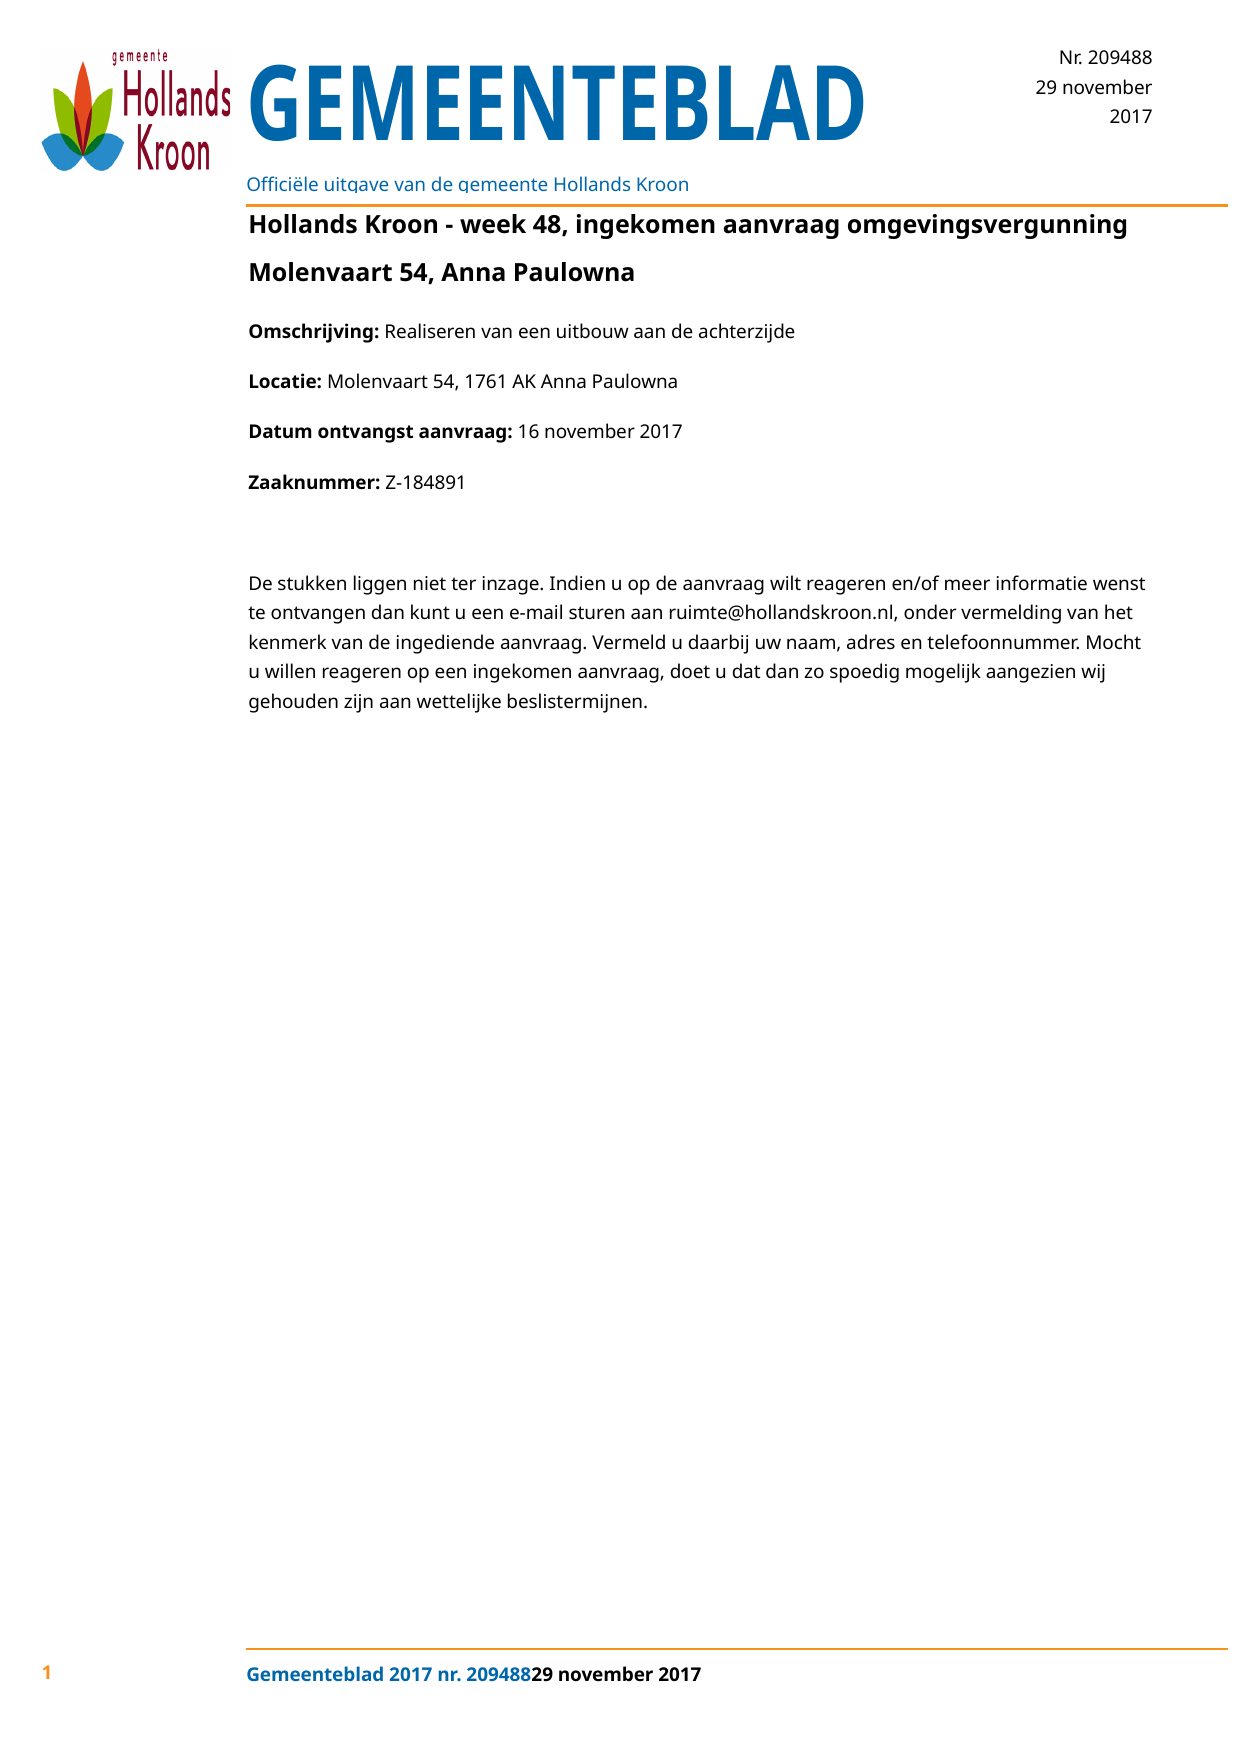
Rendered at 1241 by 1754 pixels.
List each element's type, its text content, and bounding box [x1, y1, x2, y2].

text Datum ontvangst aanvraag: 16 november 2017 [248, 419, 1152, 444]
text Hollands Kroon - week 48, ingekomen aanvraag omgevingsvergunning Molenvaart 54, Anna Paulowna [248, 207, 1152, 288]
text Zaaknummer: Z-184891 [248, 469, 1152, 495]
text De stukken liggen niet ter inzage. Indien u op de aanvraag wilt reageren en/of meer informatie wenst te ontvangen dan kunt u een e-mail sturen aan ruimte@hollandskroon.nl, onder vermelding van het kenmerk van de ingediende aanvraag. Vermeld u daarbij uw naam, adres en telefoonnummer. Mocht u willen reageren op een ingekomen aanvraag, doet u dat dan zo spoedig mogelijk aangezien wij gehouden zijn aan wettelijke beslistermijnen. [248, 570, 1152, 714]
picture [41, 47, 231, 172]
text Omschrijving: Realiseren van een uitbouw aan de achterzijde [248, 318, 1152, 344]
text Locatie: Molenvaart 54, 1761 AK Anna Paulowna [248, 368, 1152, 394]
